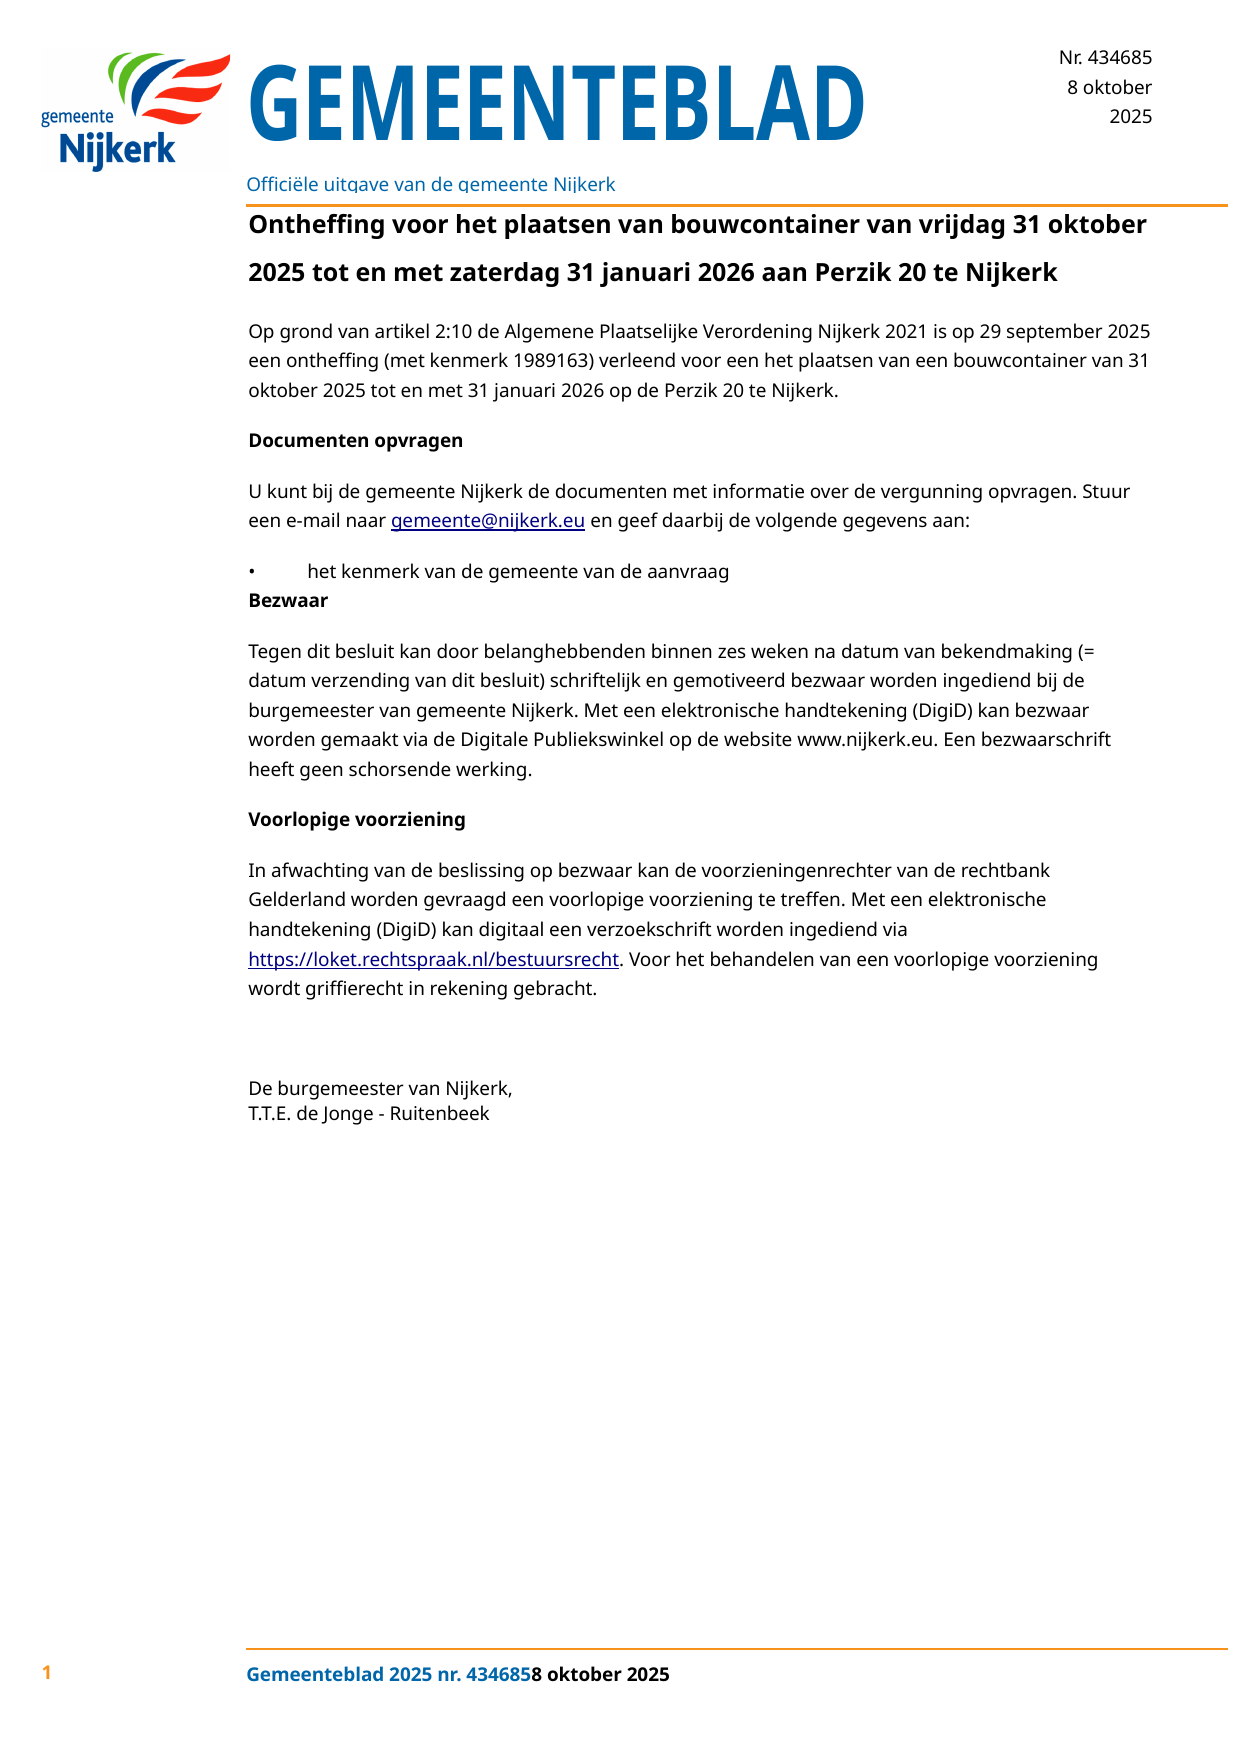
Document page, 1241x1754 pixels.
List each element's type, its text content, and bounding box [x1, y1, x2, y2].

text Voorlopige voorziening [248, 807, 1152, 832]
picture [41, 47, 231, 172]
text Op grond van artikel 2:10 de Algemene Plaatselijke Verordening Nijkerk 2021 is op 29 september 2025 een ontheffing (met kenmerk 1989163) verleend voor een het plaatsen van een bouwcontainer van 31 oktober 2025 tot en met 31 januari 2026 op de Perzik 20 te Nijkerk. [248, 318, 1152, 403]
text In afwachting van de beslissing op bezwaar kan de voorzieningenrechter van de rechtbank Gelderland worden gevraagd een voorlopige voorziening te treffen. Met een elektronische handtekening (DigiD) kan digitaal een verzoekschrift worden ingediend via https://loket.rechtspraak.nl/bestuursrecht. Voor het behandelen van een voorlopige voorziening wordt griffierecht in rekening gebracht. [248, 857, 1152, 1001]
text Documenten opvragen [248, 427, 1152, 453]
text U kunt bij de gemeente Nijkerk de documenten met informatie over de vergunning opvragen. Stuur een e-mail naar gemeente@nijkerk.eu en geef daarbij de volgende gegevens aan: [248, 478, 1152, 533]
text Ontheffing voor het plaatsen van bouwcontainer van vrijdag 31 oktober 2025 tot en met zaterdag 31 januari 2026 aan Perzik 20 te Nijkerk [248, 207, 1152, 288]
text Bezwaar [248, 587, 1152, 613]
text De burgemeester van Nijkerk, [248, 1075, 1152, 1100]
text Tegen dit besluit kan door belanghebbenden binnen zes weken na datum van bekendmaking (= datum verzending van dit besluit) schriftelijk en gemotiveerd bezwaar worden ingediend bij de burgemeester van gemeente Nijkerk. Met een elektronische handtekening (DigiD) kan bezwaar worden gemaakt via de Digitale Publiekswinkel op de website www.nijkerk.eu. Een bezwaarschrift heeft geen schorsende werking. [248, 638, 1152, 782]
list het kenmerk van de gemeente van de aanvraag [248, 558, 1152, 584]
text T.T.E. de Jonge - Ruitenbeek [248, 1100, 1152, 1126]
